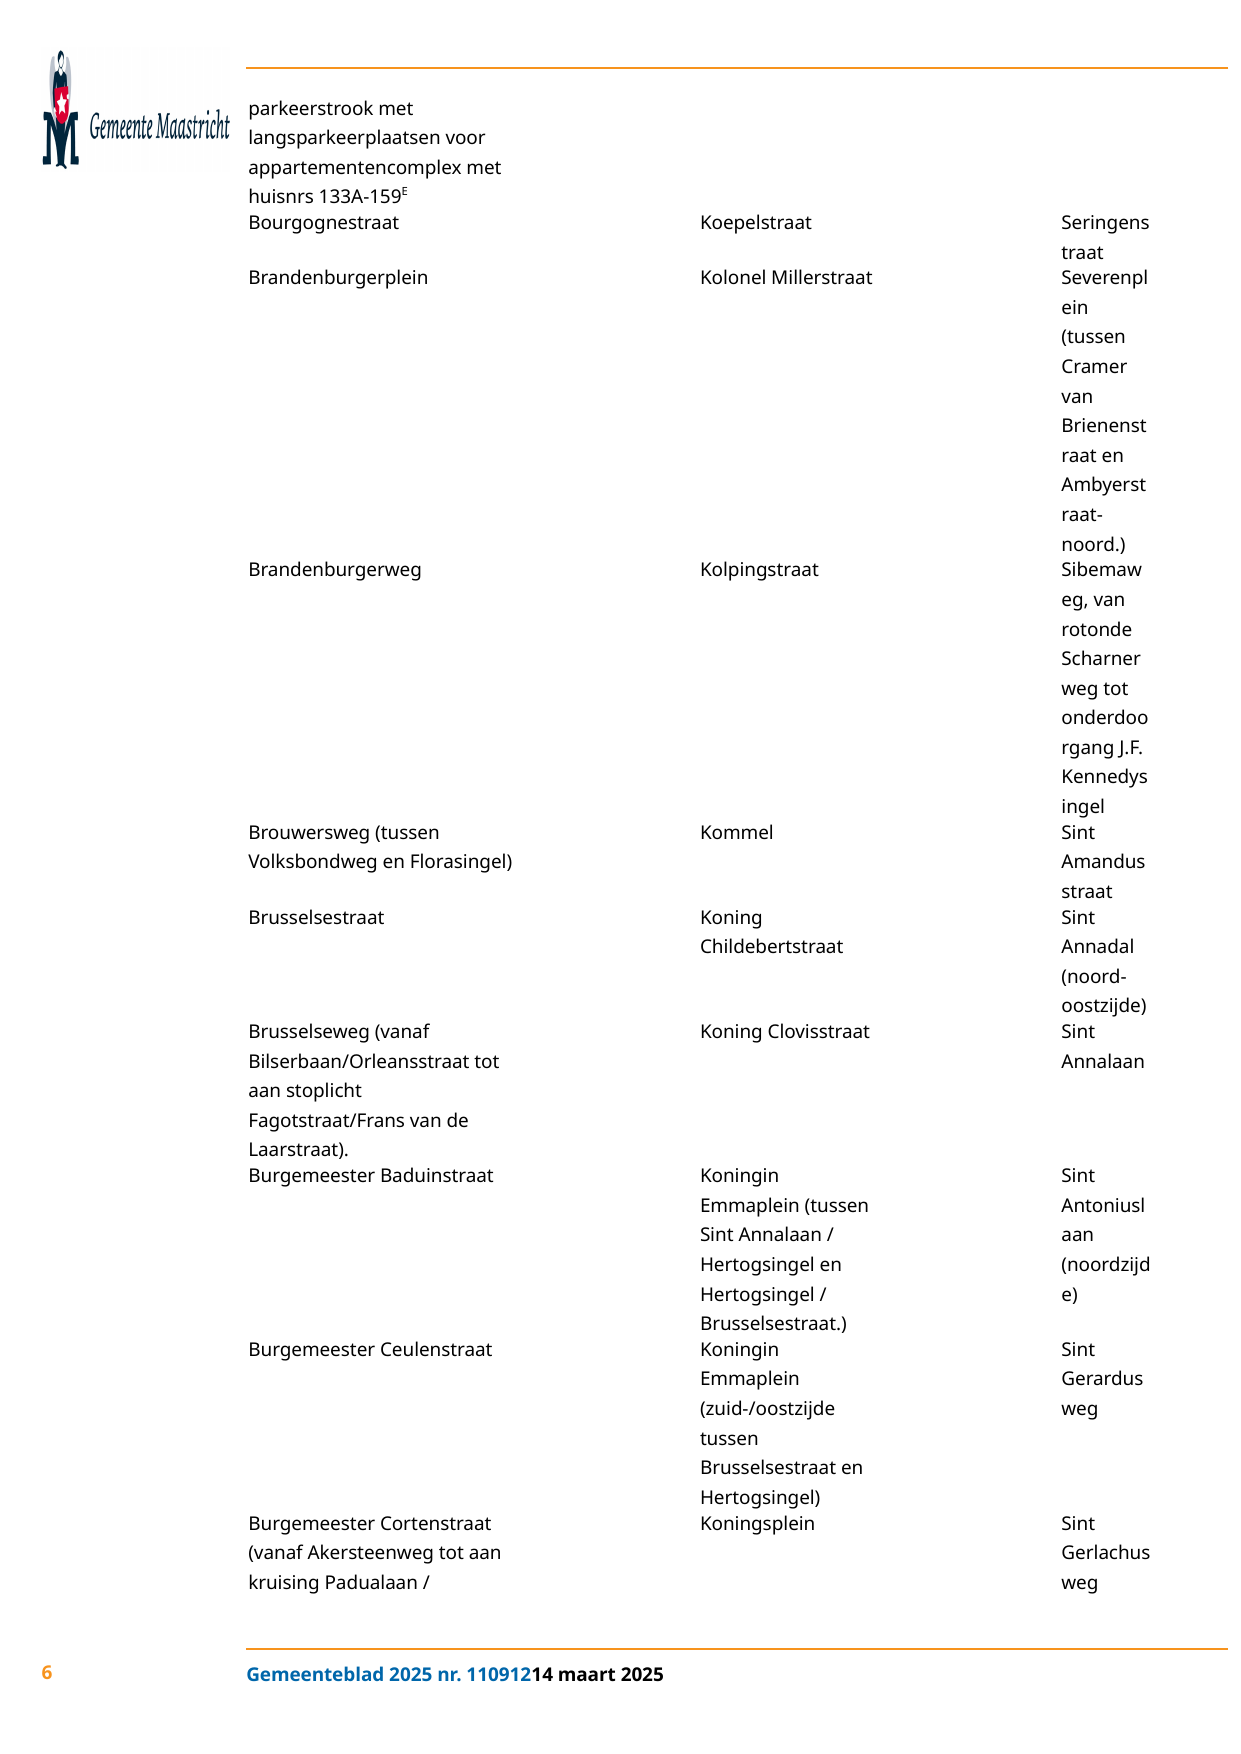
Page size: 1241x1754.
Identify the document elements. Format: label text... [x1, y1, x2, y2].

table_cell Brusselseweg (vanaf Bilserbaan/Orleansstraat tot aan stoplicht Fagotstraat/Frans van de Laarstraat). [248, 1018, 519, 1162]
table_cell [519, 209, 700, 264]
table_cell Sint Annalaan [1061, 1018, 1152, 1162]
table_cell [519, 1163, 700, 1336]
table_cell [881, 819, 1061, 904]
table_cell Sint Antoniuslaan (noordzijde) [1061, 1163, 1152, 1336]
table_cell Sint Amandusstraat [1061, 819, 1152, 904]
table_cell Brusselsestraat [248, 904, 519, 1018]
table_cell [881, 1510, 1061, 1594]
table_cell Koningin Emmaplein (zuid-/oostzijde tussen Brusselsestraat en Hertogsingel) [700, 1336, 881, 1510]
table_cell Kolpingstraat [700, 557, 881, 819]
table_cell Brandenburgerplein [248, 265, 519, 557]
table_cell Burgemeester Baduinstraat [248, 1163, 519, 1336]
table_cell [881, 209, 1061, 264]
table_cell [881, 1018, 1061, 1162]
table_cell Brandenburgerweg [248, 557, 519, 819]
table_cell Sint Gerardusweg [1061, 1336, 1152, 1510]
table_cell [519, 265, 700, 557]
table_cell Sint Annadal (noord-oostzijde) [1061, 904, 1152, 1018]
table_cell Sibemaweg, van rotonde Scharnerweg tot onderdoorgang J.F. Kennedysingel [1061, 557, 1152, 819]
table_cell [519, 1018, 700, 1162]
picture [41, 47, 231, 172]
table_cell Brouwersweg (tussen Volksbondweg en Florasingel) [248, 819, 519, 904]
table_cell Koning Clovisstraat [700, 1018, 881, 1162]
table_cell [700, 95, 881, 209]
table_cell [519, 904, 700, 1018]
table_cell [1061, 95, 1152, 209]
table_cell [519, 95, 700, 209]
table_cell Burgemeester Ceulenstraat [248, 1336, 519, 1510]
table_cell parkeerstrook met langsparkeerplaatsen voor appartementencomplex met huisnrs 133A-159E [248, 95, 519, 209]
table_cell Severenplein (tussen Cramer van Brienenstraat en Ambyerstraat-noord.) [1061, 265, 1152, 557]
table_cell [519, 819, 700, 904]
table_cell Koepelstraat [700, 209, 881, 264]
table_cell [881, 265, 1061, 557]
table_cell Kommel [700, 819, 881, 904]
table_cell Sint Gerlachusweg [1061, 1510, 1152, 1594]
table_cell Seringenstraat [1061, 209, 1152, 264]
table_cell Koningsplein [700, 1510, 881, 1594]
table_cell [881, 1336, 1061, 1510]
table_cell Koning Childebertstraat [700, 904, 881, 1018]
table_cell Kolonel Millerstraat [700, 265, 881, 557]
table_cell [881, 904, 1061, 1018]
table_cell [881, 1163, 1061, 1336]
table_cell Bourgognestraat [248, 209, 519, 264]
table_cell [519, 1336, 700, 1510]
table_cell [881, 95, 1061, 209]
table_cell [519, 1510, 700, 1594]
table_cell Burgemeester Cortenstraat (vanaf Akersteenweg tot aan kruising Padualaan / [248, 1510, 519, 1594]
table_cell Koningin Emmaplein (tussen Sint Annalaan / Hertogsingel en Hertogsingel / Brusselsestraat.) [700, 1163, 881, 1336]
table_cell [519, 557, 700, 819]
table_cell [881, 557, 1061, 819]
